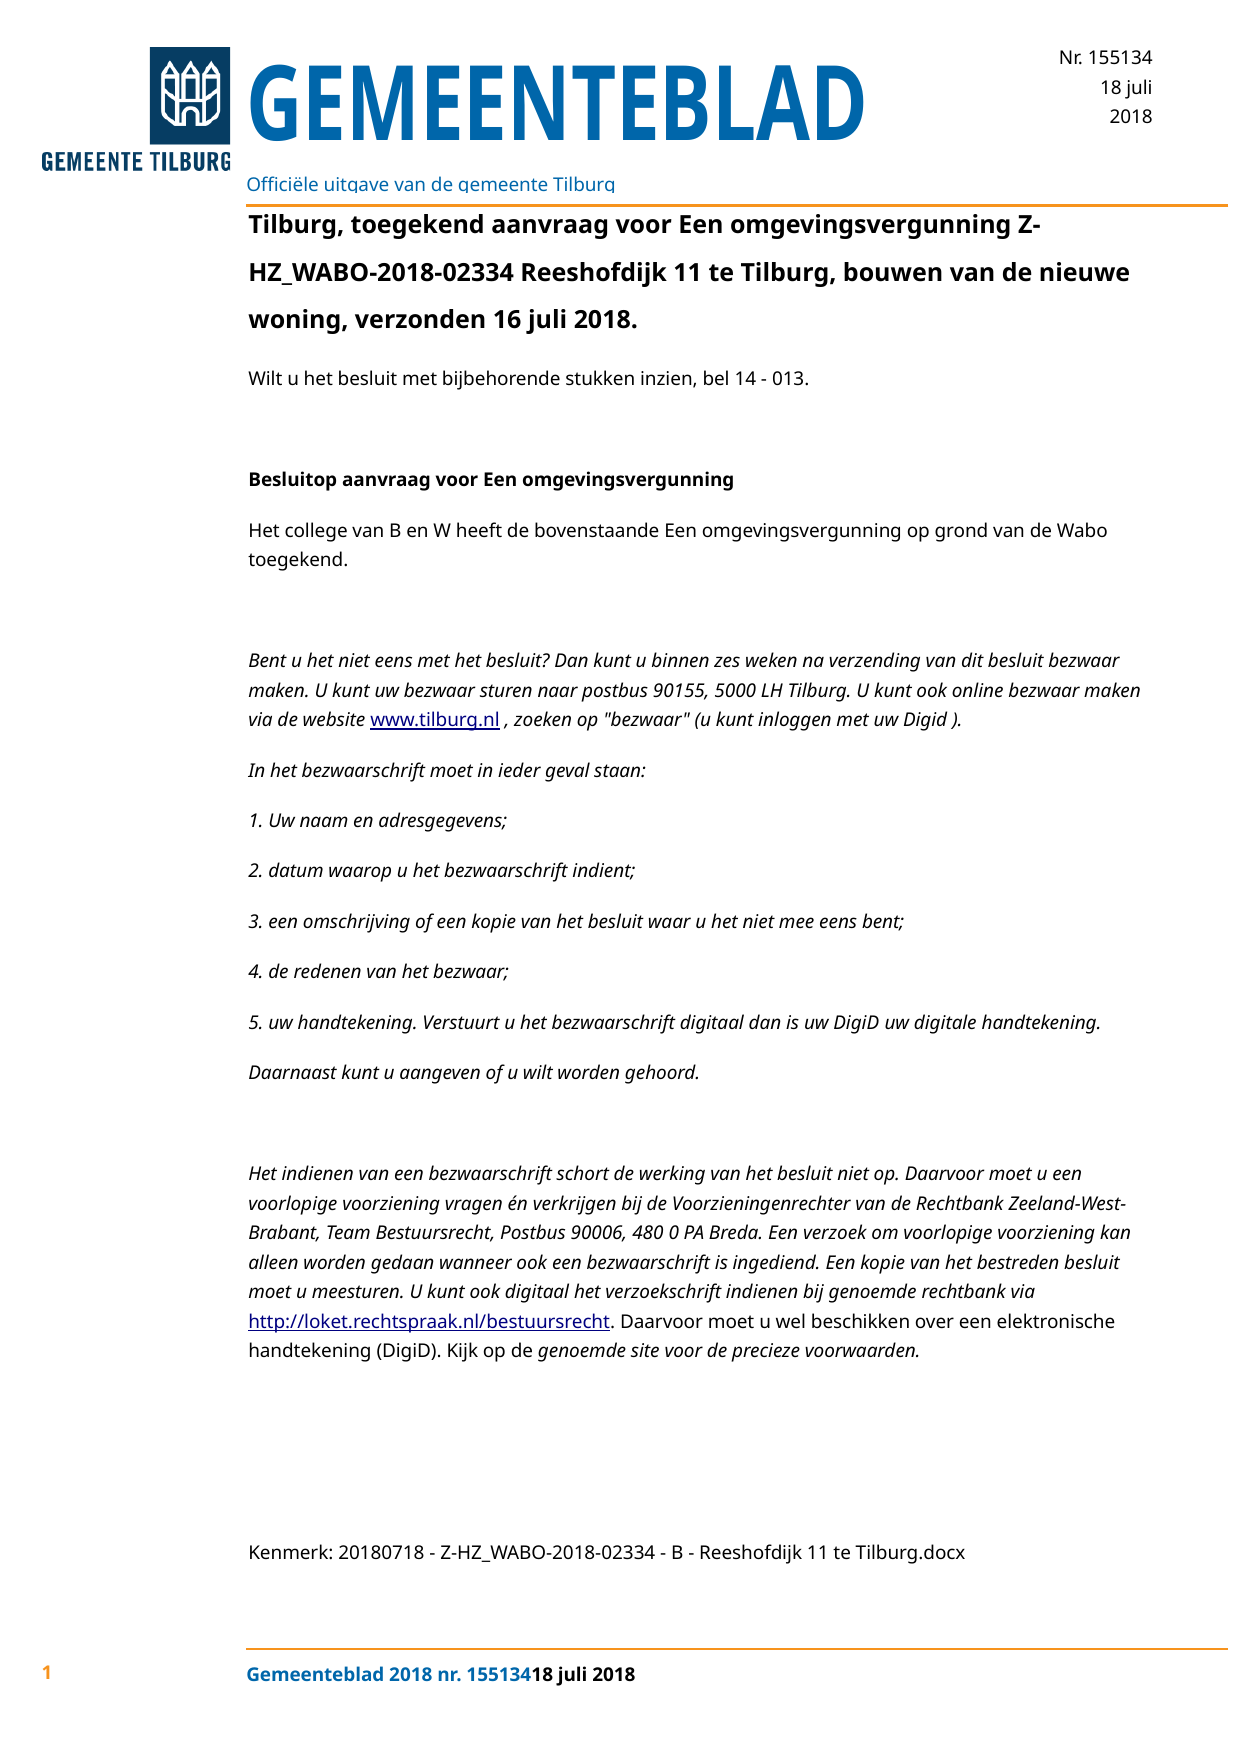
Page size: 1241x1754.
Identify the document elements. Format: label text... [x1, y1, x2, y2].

text Daarnaast kunt u aangeven of u wilt worden gehoord. [248, 1059, 1152, 1085]
text 4. de redenen van het bezwaar; [248, 958, 1152, 984]
text Kenmerk: 20180718 - Z-HZ_WABO-2018-02334 - B - Reeshofdijk 11 te Tilburg.docx [248, 1539, 1152, 1565]
text Wilt u het besluit met bijbehorende stukken inzien, bel 14 - 013. [248, 366, 1152, 391]
picture [41, 47, 231, 172]
text Het college van B en W heeft de bovenstaande Een omgevingsvergunning op grond van de Wabo toegekend. [248, 517, 1152, 572]
text Het indienen van een bezwaarschrift schort de werking van het besluit niet op. Daarvoor moet u een voorlopige voorziening vragen én verkrijgen bij de Voorzieningenrechter van de Rechtbank Zeeland-West-Brabant, Team Bestuursrecht, Postbus 90006, 480 0 PA Breda. Een verzoek om voorlopige voorziening kan alleen worden gedaan wanneer ook een bezwaarschrift is ingediend. Een kopie van het bestreden besluit moet u meesturen. U kunt ook digitaal het verzoekschrift indienen bij genoemde rechtbank via http://loket.rechtspraak.nl/bestuursrecht. Daarvoor moet u wel beschikken over een elektronische handtekening (DigiD). Kijk op de genoemde site voor de precieze voorwaarden. [248, 1160, 1152, 1363]
text Tilburg, toegekend aanvraag voor Een omgevingsvergunning Z-HZ_WABO-2018-02334 Reeshofdijk 11 te Tilburg, bouwen van de nieuwe woning, verzonden 16 juli 2018. [248, 207, 1152, 336]
text Bent u het niet eens met het besluit? Dan kunt u binnen zes weken na verzending van dit besluit bezwaar maken. U kunt uw bezwaar sturen naar postbus 90155, 5000 LH Tilburg. U kunt ook online bezwaar maken via de website www.tilburg.nl , zoeken op "bezwaar" (u kunt inloggen met uw Digid ). [248, 647, 1152, 732]
text In het bezwaarschrift moet in ieder geval staan: [248, 757, 1152, 782]
text 5. uw handtekening. Verstuurt u het bezwaarschrift digitaal dan is uw DigiD uw digitale handtekening. [248, 1009, 1152, 1034]
text 2. datum waarop u het bezwaarschrift indient; [248, 858, 1152, 883]
text 3. een omschrijving of een kopie van het besluit waar u het niet mee eens bent; [248, 908, 1152, 934]
text 1. Uw naam en adresgegevens; [248, 807, 1152, 833]
text Besluitop aanvraag voor Een omgevingsvergunning [248, 466, 1152, 492]
